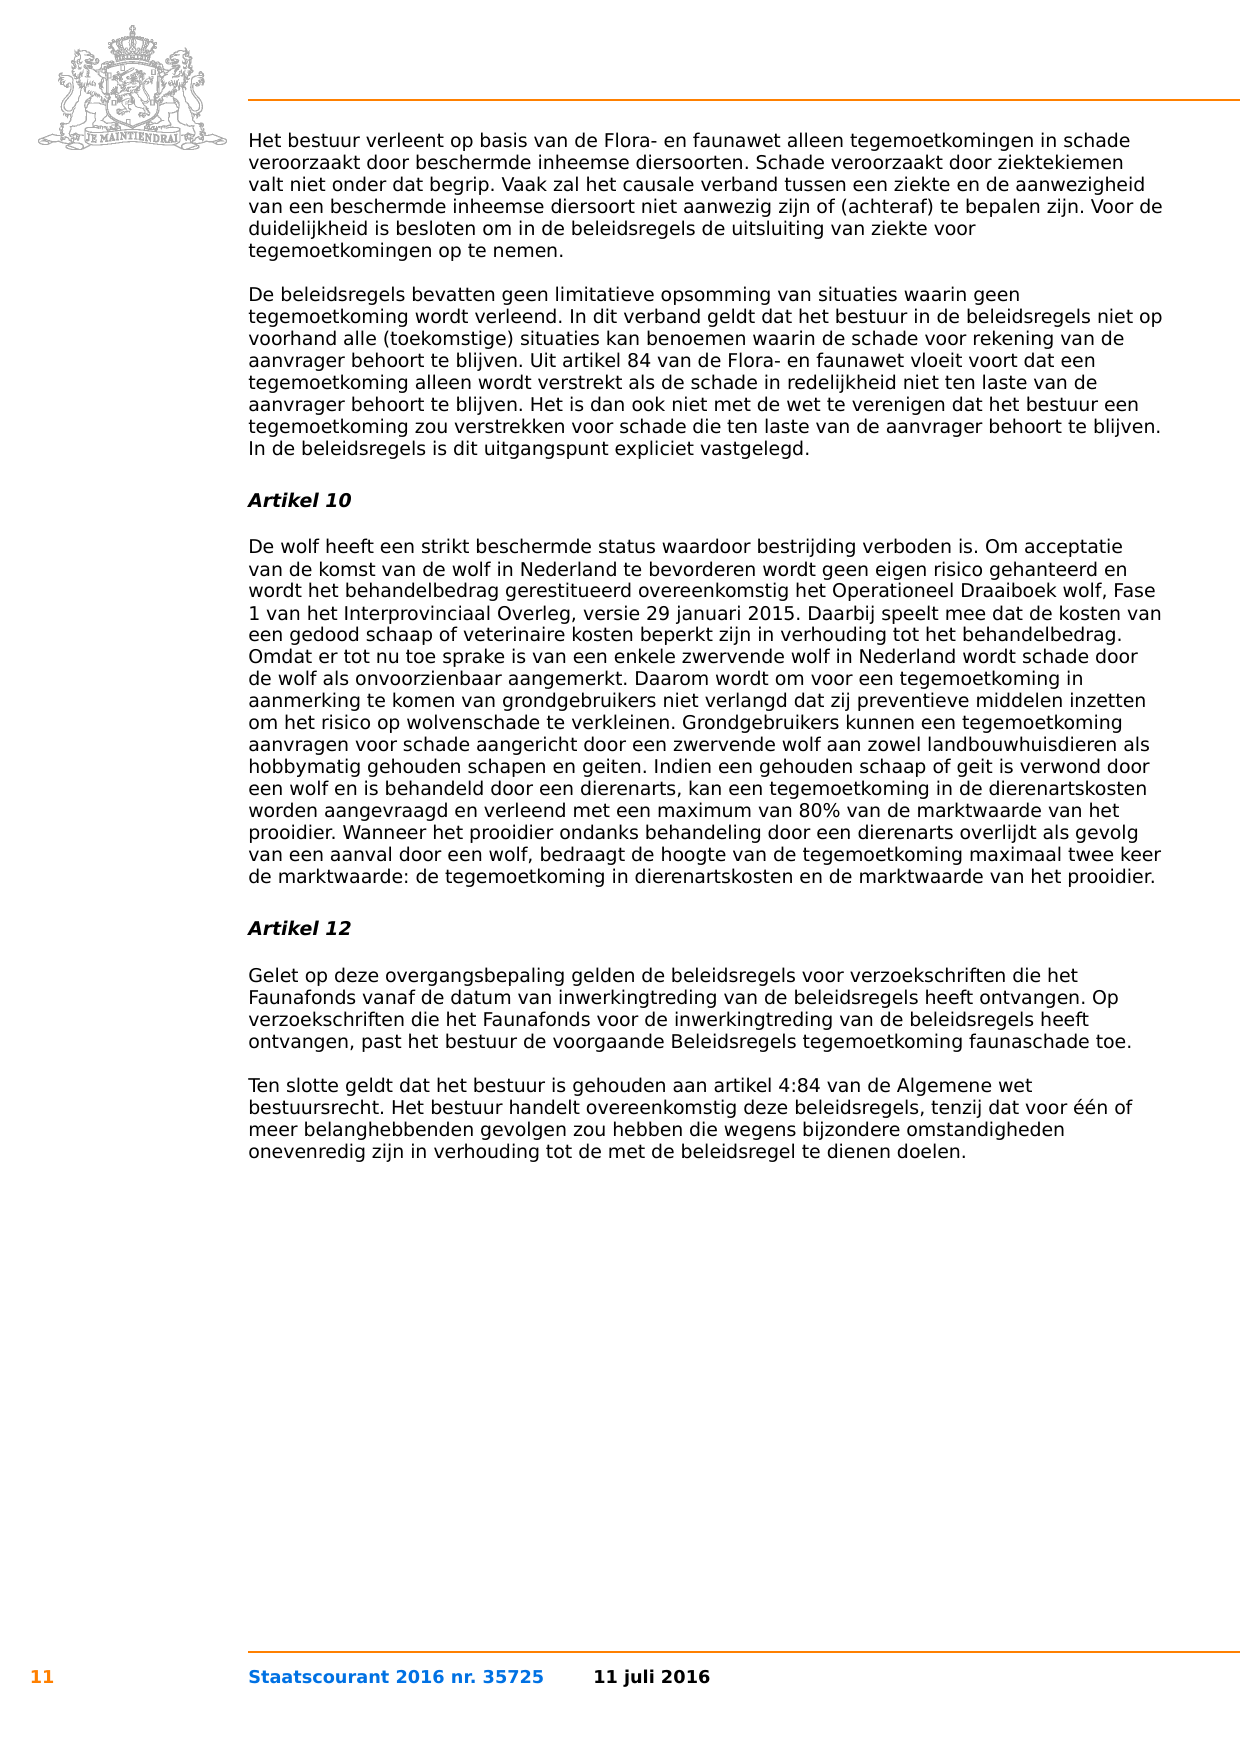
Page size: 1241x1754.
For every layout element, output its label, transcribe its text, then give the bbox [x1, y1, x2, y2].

picture [38, 25, 227, 150]
subtitle Artikel 12 [248, 918, 1163, 940]
text De wolf heeft een strikt beschermde status waardoor bestrijding verboden is. Om acceptatie van de komst van de wolf in Nederland te bevorderen wordt geen eigen risico gehanteerd en wordt het behandelbedrag gerestitueerd overeenkomstig het Operationeel Draaiboek wolf, Fase 1 van het Interprovinciaal Overleg, versie 29 januari 2015. Daarbij speelt mee dat de kosten van een gedood schaap of veterinaire kosten beperkt zijn in verhouding tot het behandelbedrag. Omdat er tot nu toe sprake is van een enkele zwervende wolf in Nederland wordt schade door de wolf als onvoorzienbaar aangemerkt. Daarom wordt om voor een tegemoetkoming in aanmerking te komen van grondgebruikers niet verlangd dat zij preventieve middelen inzetten om het risico op wolvenschade te verkleinen. Grondgebruikers kunnen een tegemoetkoming aanvragen voor schade aangericht door een zwervende wolf aan zowel landbouwhuisdieren als hobbymatig gehouden schapen en geiten. Indien een gehouden schaap of geit is verwond door een wolf en is behandeld door een dierenarts, kan een tegemoetkoming in de dierenartskosten worden aangevraagd en verleend met een maximum van 80% van de marktwaarde van het prooidier. Wanneer het prooidier ondanks behandeling door een dierenarts overlijdt als gevolg van een aanval door een wolf, bedraagt de hoogte van de tegemoetkoming maximaal twee keer de marktwaarde: de tegemoetkoming in dierenartskosten en de marktwaarde van het prooidier. [248, 536, 1163, 888]
text Gelet op deze overgangsbepaling gelden de beleidsregels voor verzoekschriften die het Faunafonds vanaf de datum van inwerkingtreding van de beleidsregels heeft ontvangen. Op verzoekschriften die het Faunafonds voor de inwerkingtreding van de beleidsregels heeft ontvangen, past het bestuur de voorgaande Beleidsregels tegemoetkoming faunaschade toe. [248, 965, 1163, 1053]
text Ten slotte geldt dat het bestuur is gehouden aan artikel 4:84 van de Algemene wet bestuursrecht. Het bestuur handelt overeenkomstig deze beleidsregels, tenzij dat voor één of meer belanghebbenden gevolgen zou hebben die wegens bijzondere omstandigheden onevenredig zijn in verhouding tot de met de beleidsregel te dienen doelen. [248, 1075, 1163, 1163]
text Het bestuur verleent op basis van de Flora- en faunawet alleen tegemoetkomingen in schade veroorzaakt door beschermde inheemse diersoorten. Schade veroorzaakt door ziektekiemen valt niet onder dat begrip. Vaak zal het causale verband tussen een ziekte en de aanwezigheid van een beschermde inheemse diersoort niet aanwezig zijn of (achteraf) te bepalen zijn. Voor de duidelijkheid is besloten om in de beleidsregels de uitsluiting van ziekte voor tegemoetkomingen op te nemen. [248, 130, 1163, 262]
text De beleidsregels bevatten geen limitatieve opsomming van situaties waarin geen tegemoetkoming wordt verleend. In dit verband geldt dat het bestuur in de beleidsregels niet op voorhand alle (toekomstige) situaties kan benoemen waarin de schade voor rekening van de aanvrager behoort te blijven. Uit artikel 84 van de Flora- en faunawet vloeit voort dat een tegemoetkoming alleen wordt verstrekt als de schade in redelijkheid niet ten laste van de aanvrager behoort te blijven. Het is dan ook niet met de wet te verenigen dat het bestuur een tegemoetkoming zou verstrekken voor schade die ten laste van de aanvrager behoort te blijven. In de beleidsregels is dit uitgangspunt expliciet vastgelegd. [248, 284, 1163, 459]
subtitle Artikel 10 [248, 489, 1163, 511]
